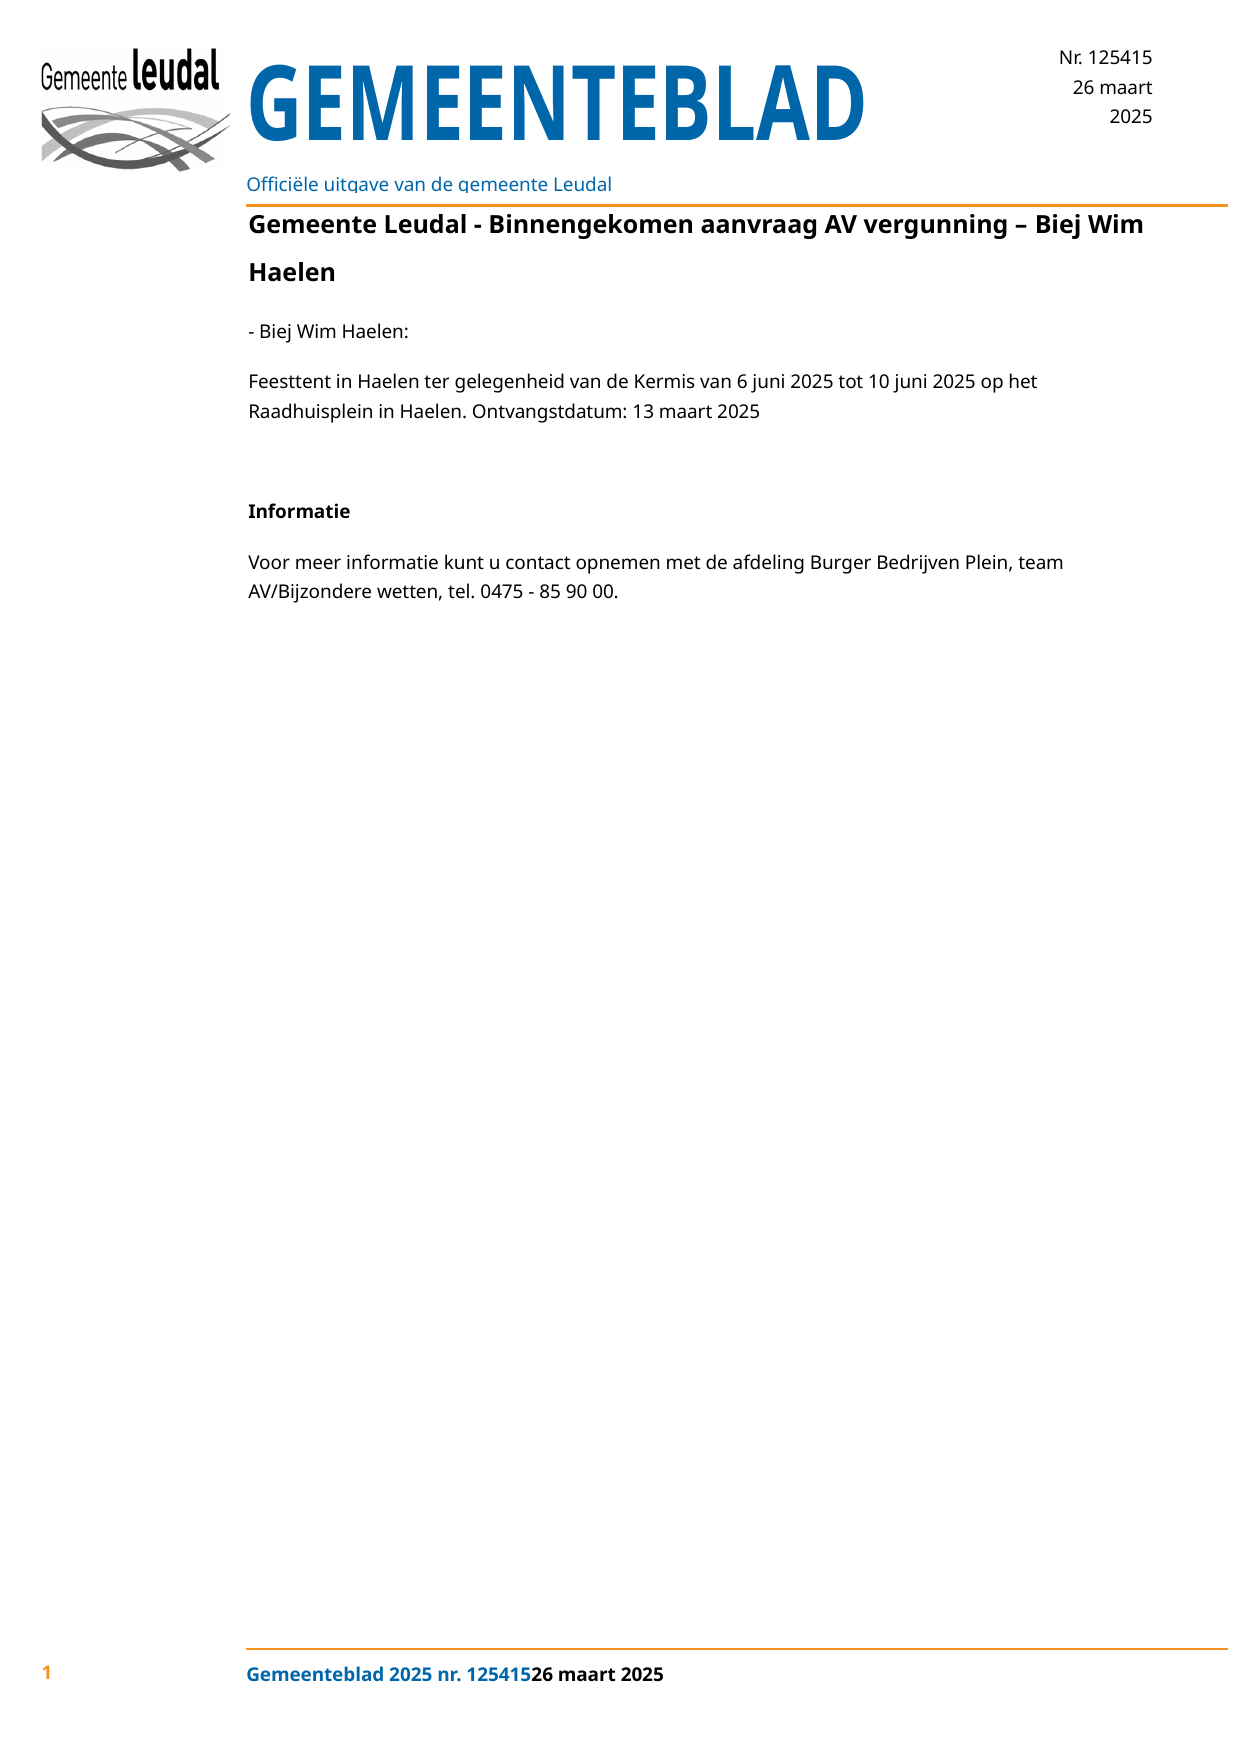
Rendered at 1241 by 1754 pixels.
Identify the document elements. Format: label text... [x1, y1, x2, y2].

text Voor meer informatie kunt u contact opnemen met de afdeling Burger Bedrijven Plein, team AV/Bijzondere wetten, tel. 0475 - 85 90 00. [248, 549, 1152, 604]
text - Biej Wim Haelen: [248, 318, 1152, 344]
text Informatie [248, 499, 1152, 524]
picture [41, 47, 231, 172]
text Gemeente Leudal - Binnengekomen aanvraag AV vergunning – Biej Wim Haelen [248, 207, 1152, 288]
text Feesttent in Haelen ter gelegenheid van de Kermis van 6 juni 2025 tot 10 juni 2025 op het Raadhuisplein in Haelen. Ontvangstdatum: 13 maart 2025 [248, 368, 1152, 424]
